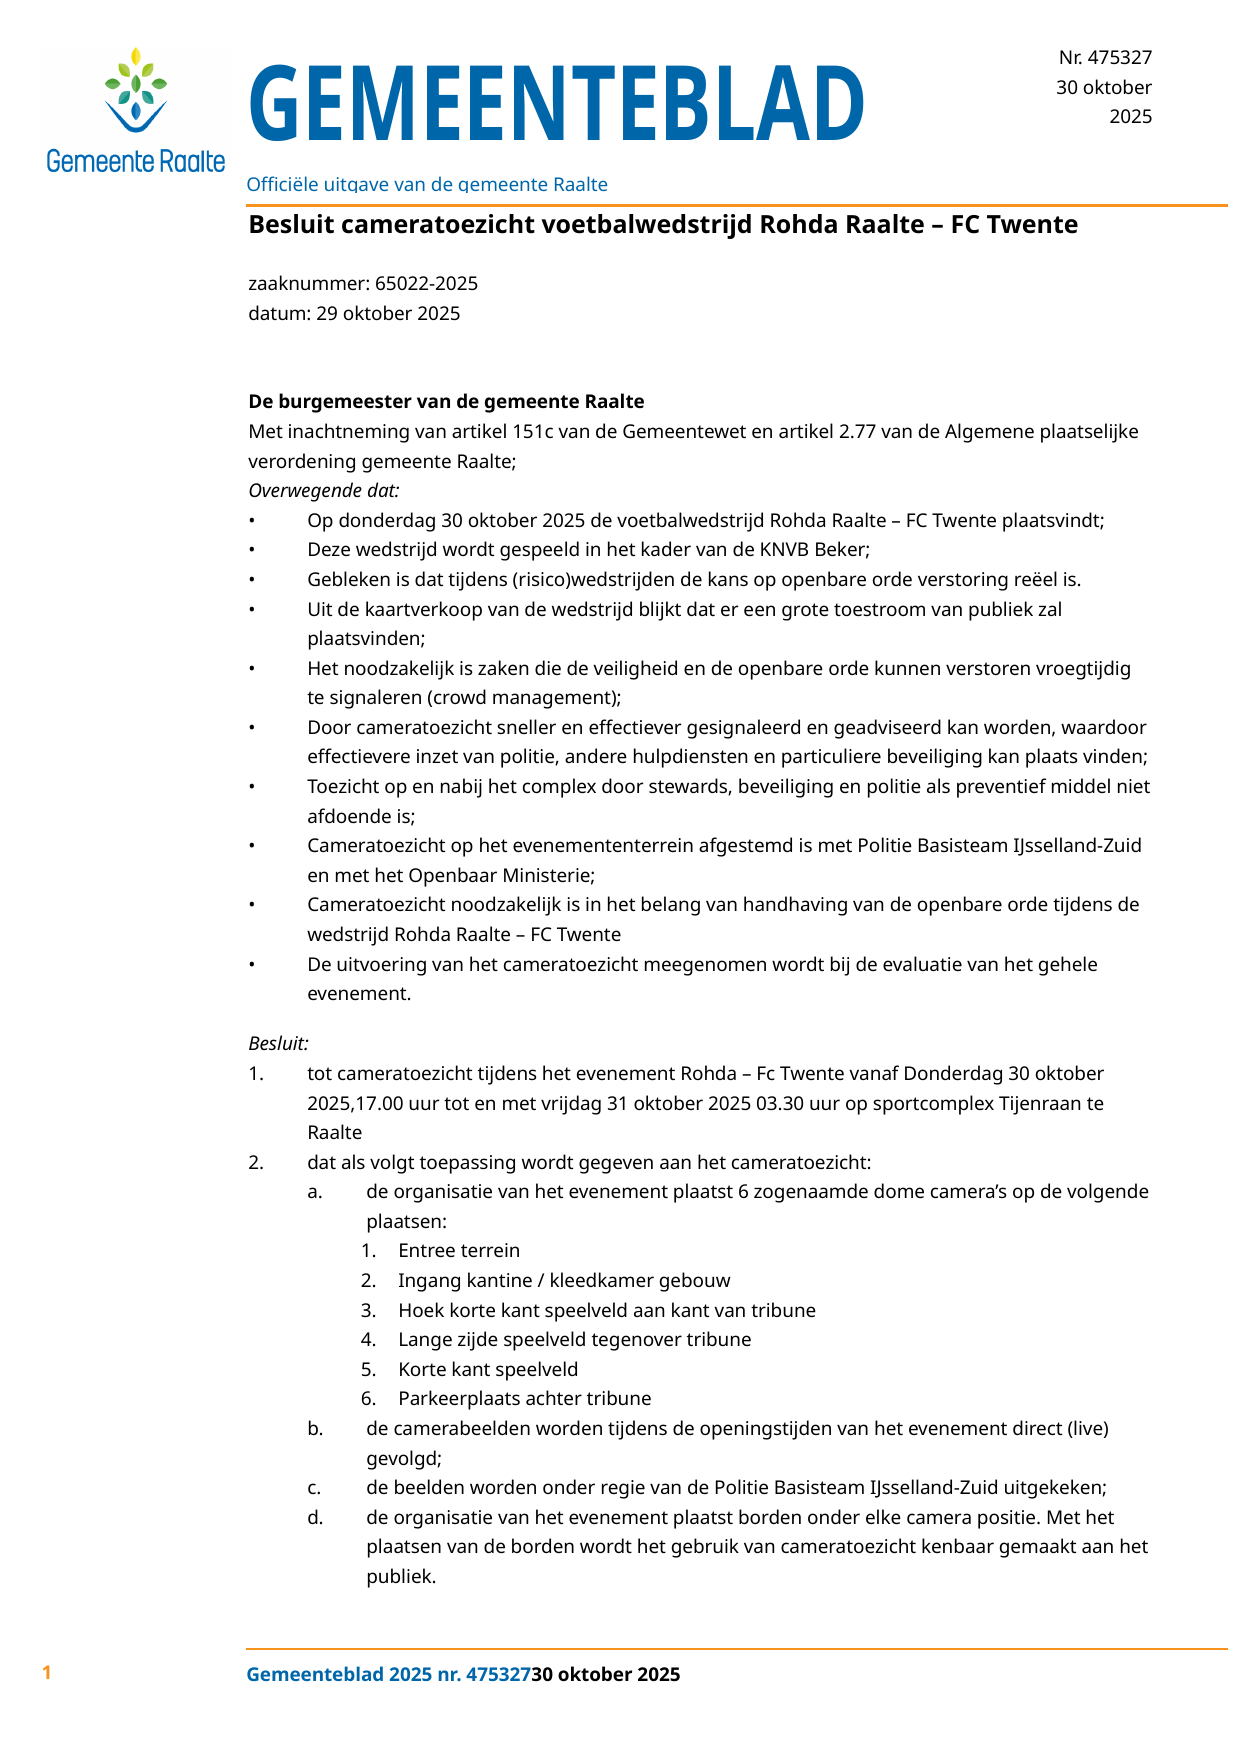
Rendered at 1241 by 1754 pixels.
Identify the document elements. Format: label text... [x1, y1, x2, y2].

list de beelden worden onder regie van de Politie Basisteam IJsselland-Zuid uitgekeken; [307, 1474, 1152, 1500]
list De uitvoering van het cameratoezicht meegenomen wordt bij de evaluatie van het gehele evenement. [248, 951, 1152, 1006]
list Korte kant speelveld [361, 1356, 1152, 1382]
list Uit de kaartverkoop van de wedstrijd blijkt dat er een grote toestroom van publiek zal plaatsvinden; [248, 596, 1152, 651]
text zaaknummer: 65022-2025 [248, 270, 1152, 296]
list Op donderdag 30 oktober 2025 de voetbalwedstrijd Rohda Raalte – FC Twente plaatsvindt; [248, 507, 1152, 533]
list Deze wedstrijd wordt gespeeld in het kader van de KNVB Beker; [248, 537, 1152, 562]
list dat als volgt toepassing wordt gegeven aan het cameratoezicht: [248, 1149, 1152, 1175]
list tot cameratoezicht tijdens het evenement Rohda – Fc Twente vanaf Donderdag 30 oktober 2025,17.00 uur tot en met vrijdag 31 oktober 2025 03.30 uur op sportcomplex Tijenraan te Raalte [248, 1060, 1152, 1145]
list Cameratoezicht op het evenemententerrein afgestemd is met Politie Basisteam IJsselland-Zuid en met het Openbaar Ministerie; [248, 832, 1152, 888]
list Ingang kantine / kleedkamer gebouw [361, 1267, 1152, 1293]
list Gebleken is dat tijdens (risico)wedstrijden de kans op openbare orde verstoring reëel is. [248, 566, 1152, 592]
list de organisatie van het evenement plaatst 6 zogenaamde dome camera’s op de volgende plaatsen: [307, 1178, 1152, 1234]
text Met inachtneming van artikel 151c van de Gemeentewet en artikel 2.77 van de Algemene plaatselijke verordening gemeente Raalte; [248, 418, 1152, 473]
list Entree terrein [361, 1238, 1152, 1263]
text Overwegende dat: [248, 477, 1152, 503]
text Besluit cameratoezicht voetbalwedstrijd Rohda Raalte – FC Twente [248, 207, 1152, 241]
text De burgemeester van de gemeente Raalte [248, 389, 1152, 414]
list de organisatie van het evenement plaatst borden onder elke camera positie. Met het plaatsen van de borden wordt het gebruik van cameratoezicht kenbaar gemaakt aan het publiek. [307, 1504, 1152, 1589]
text datum: 29 oktober 2025 [248, 300, 1152, 326]
list Toezicht op en nabij het complex door stewards, beveiliging en politie als preventief middel niet afdoende is; [248, 773, 1152, 828]
list Het noodzakelijk is zaken die de veiligheid en de openbare orde kunnen verstoren vroegtijdig te signaleren (crowd management); [248, 655, 1152, 710]
list Parkeerplaats achter tribune [361, 1386, 1152, 1411]
list Hoek korte kant speelveld aan kant van tribune [361, 1297, 1152, 1323]
list Cameratoezicht noodzakelijk is in het belang van handhaving van de openbare orde tijdens de wedstrijd Rohda Raalte – FC Twente [248, 892, 1152, 947]
list de camerabeelden worden tijdens de openingstijden van het evenement direct (live) gevolgd; [307, 1415, 1152, 1471]
picture [41, 47, 231, 172]
list Lange zijde speelveld tegenover tribune [361, 1326, 1152, 1352]
text Besluit: [248, 1031, 1152, 1056]
list Door cameratoezicht sneller en effectiever gesignaleerd en geadviseerd kan worden, waardoor effectievere inzet van politie, andere hulpdiensten en particuliere beveiliging kan plaats vinden; [248, 714, 1152, 769]
